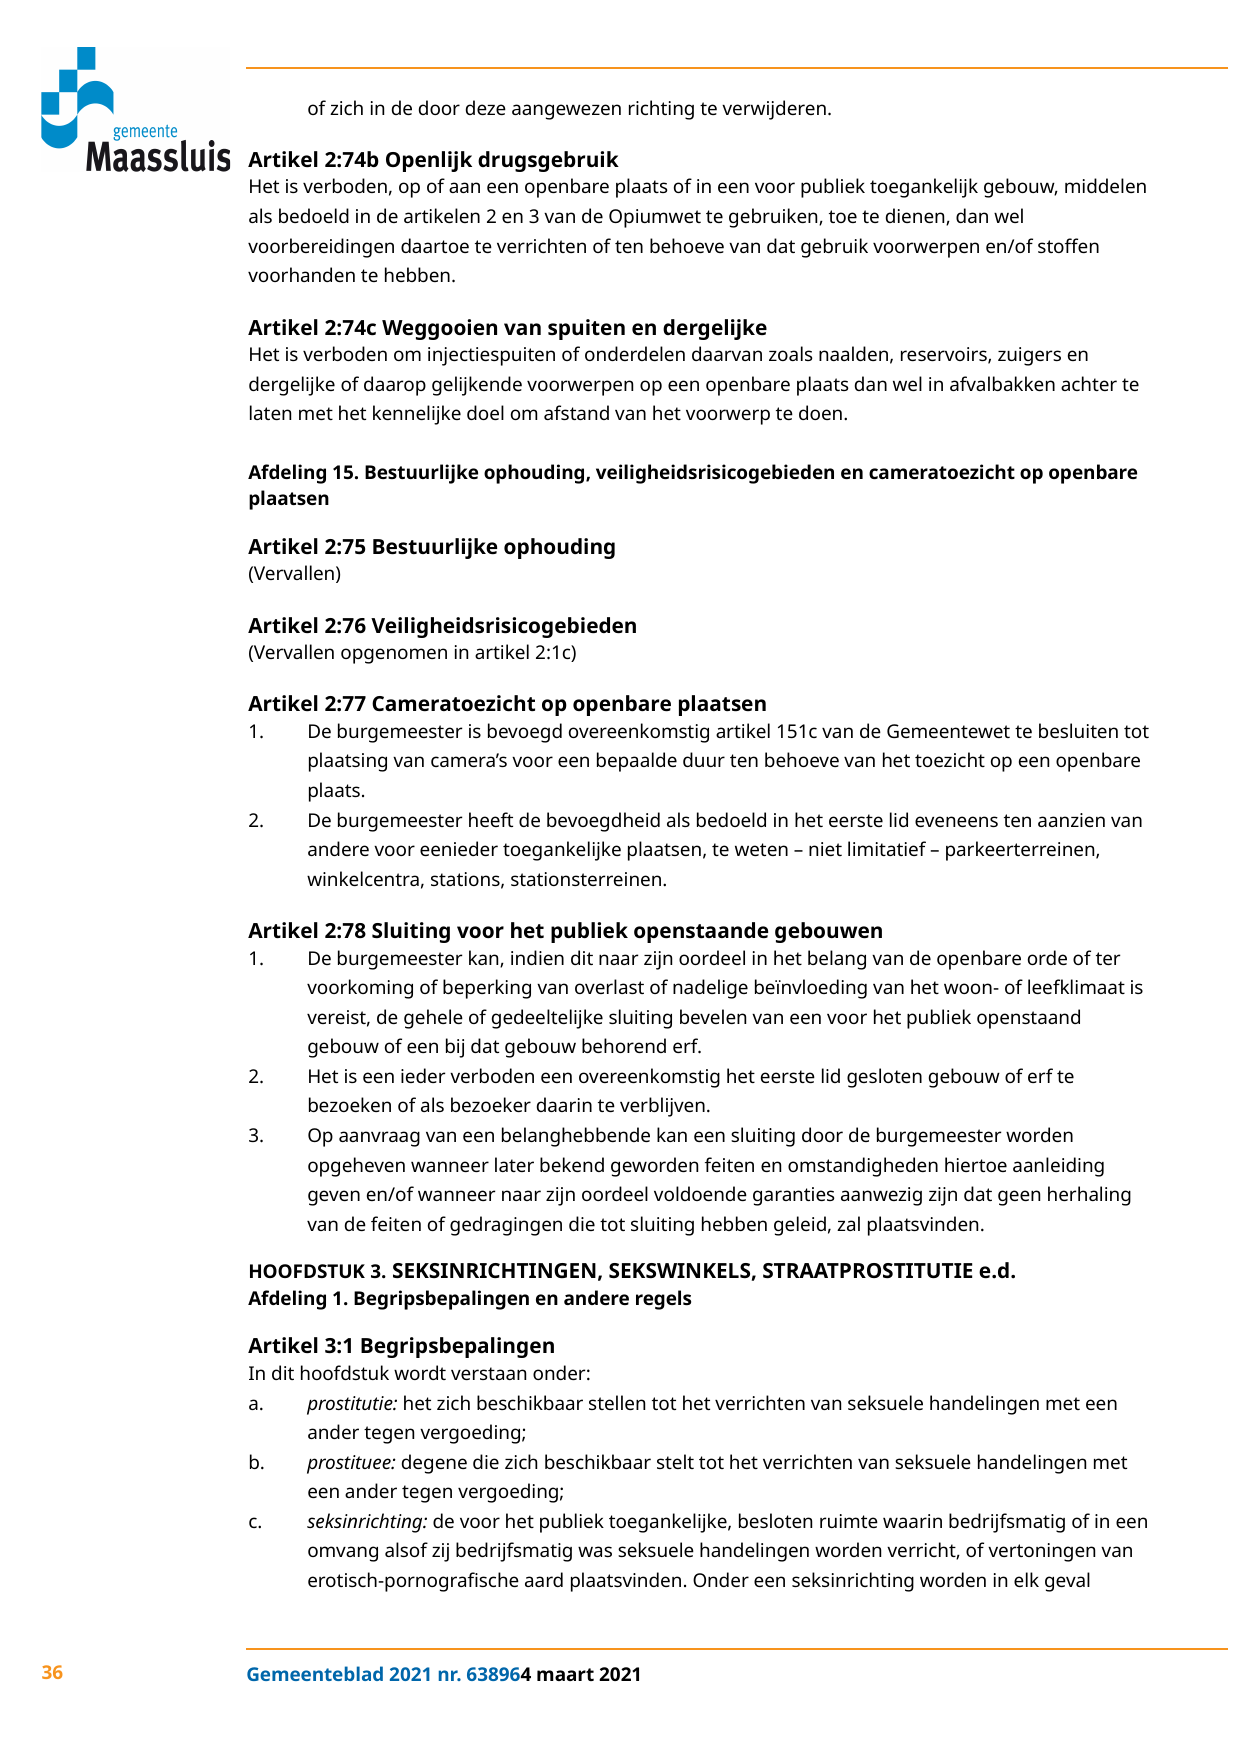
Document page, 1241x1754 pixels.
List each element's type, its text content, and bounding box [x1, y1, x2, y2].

text Artikel 3:1 Begripsbepalingen [248, 1332, 1152, 1360]
list of zich in de door deze aangewezen richting te verwijderen. [248, 95, 1152, 121]
list Op aanvraag van een belanghebbende kan een sluiting door de burgemeester worden opgeheven wanneer later bekend geworden feiten en omstandigheden hiertoe aanleiding geven en/of wanneer naar zijn oordeel voldoende garanties aanwezig zijn dat geen herhaling van de feiten of gedragingen die tot sluiting hebben geleid, zal plaatsvinden. [248, 1122, 1152, 1237]
text Artikel 2:74c Weggooien van spuiten en dergelijke [248, 313, 1152, 341]
text Artikel 2:75 Bestuurlijke ophouding [248, 532, 1152, 560]
list De burgemeester kan, indien dit naar zijn oordeel in het belang van de openbare orde of ter voorkoming of beperking van overlast of nadelige beïnvloeding van het woon- of leefklimaat is vereist, de gehele of gedeeltelijke sluiting bevelen van een voor het publiek openstaand gebouw of een bij dat gebouw behorend erf. [248, 945, 1152, 1059]
text Artikel 2:78 Sluiting voor het publiek openstaande gebouwen [248, 916, 1152, 945]
picture [41, 47, 77, 92]
list prostituee: degene die zich beschikbaar stelt tot het verrichten van seksuele handelingen met een ander tegen vergoeding; [248, 1449, 1152, 1504]
list Het is een ieder verboden een overeenkomstig het eerste lid gesloten gebouw of erf te bezoeken of als bezoeker daarin te verblijven. [248, 1063, 1152, 1118]
text Het is verboden om injectiespuiten of onderdelen daarvan zoals naalden, reservoirs, zuigers en dergelijke of daarop gelijkende voorwerpen op een openbare plaats dan wel in afvalbakken achter te laten met het kennelijke doel om afstand van het voorwerp te doen. [248, 341, 1152, 426]
text (Vervallen opgenomen in artikel 2:1c) [248, 639, 1152, 665]
text In dit hoofdstuk wordt verstaan onder: [248, 1360, 1152, 1386]
list De burgemeester is bevoegd overeenkomstig artikel 151c van de Gemeentewet te besluiten tot plaatsing van camera’s voor een bepaalde duur ten behoeve van het toezicht op een openbare plaats. [248, 718, 1152, 803]
list prostitutie: het zich beschikbaar stellen tot het verrichten van seksuele handelingen met een ander tegen vergoeding; [248, 1390, 1152, 1445]
picture [41, 47, 231, 172]
text HOOFDSTUK 3. SEKSINRICHTINGEN, SEKSWINKELS, STRAATPROSTITUTIE e.d. [248, 1257, 1152, 1285]
text Artikel 2:77 Cameratoezicht op openbare plaatsen [248, 689, 1152, 718]
list seksinrichting: de voor het publiek toegankelijke, besloten ruimte waarin bedrijfsmatig of in een omvang alsof zij bedrijfsmatig was seksuele handelingen worden verricht, of vertoningen van erotisch-pornografische aard plaatsvinden. Onder een seksinrichting worden in elk geval [248, 1508, 1152, 1593]
text Het is verboden, op of aan een openbare plaats of in een voor publiek toegankelijk gebouw, middelen als bedoeld in de artikelen 2 en 3 van de Opiumwet te gebruiken, toe te dienen, dan wel voorbereidingen daartoe te verrichten of ten behoeve van dat gebruik voorwerpen en/of stoffen voorhanden te hebben. [248, 174, 1152, 288]
text Afdeling 1. Begripsbepalingen en andere regels [248, 1285, 1152, 1311]
list De burgemeester heeft de bevoegdheid als bedoeld in het eerste lid eveneens ten aanzien van andere voor eenieder toegankelijke plaatsen, te weten – niet limitatief – parkeerterreinen, winkelcentra, stations, stationsterreinen. [248, 807, 1152, 892]
text Afdeling 15. Bestuurlijke ophouding, veiligheidsrisicogebieden en cameratoezicht op openbare plaatsen [248, 459, 1152, 511]
text Artikel 2:76 Veiligheidsrisicogebieden [248, 611, 1152, 639]
text Artikel 2:74b Openlijk drugsgebruik [248, 145, 1152, 174]
text (Vervallen) [248, 560, 1152, 586]
